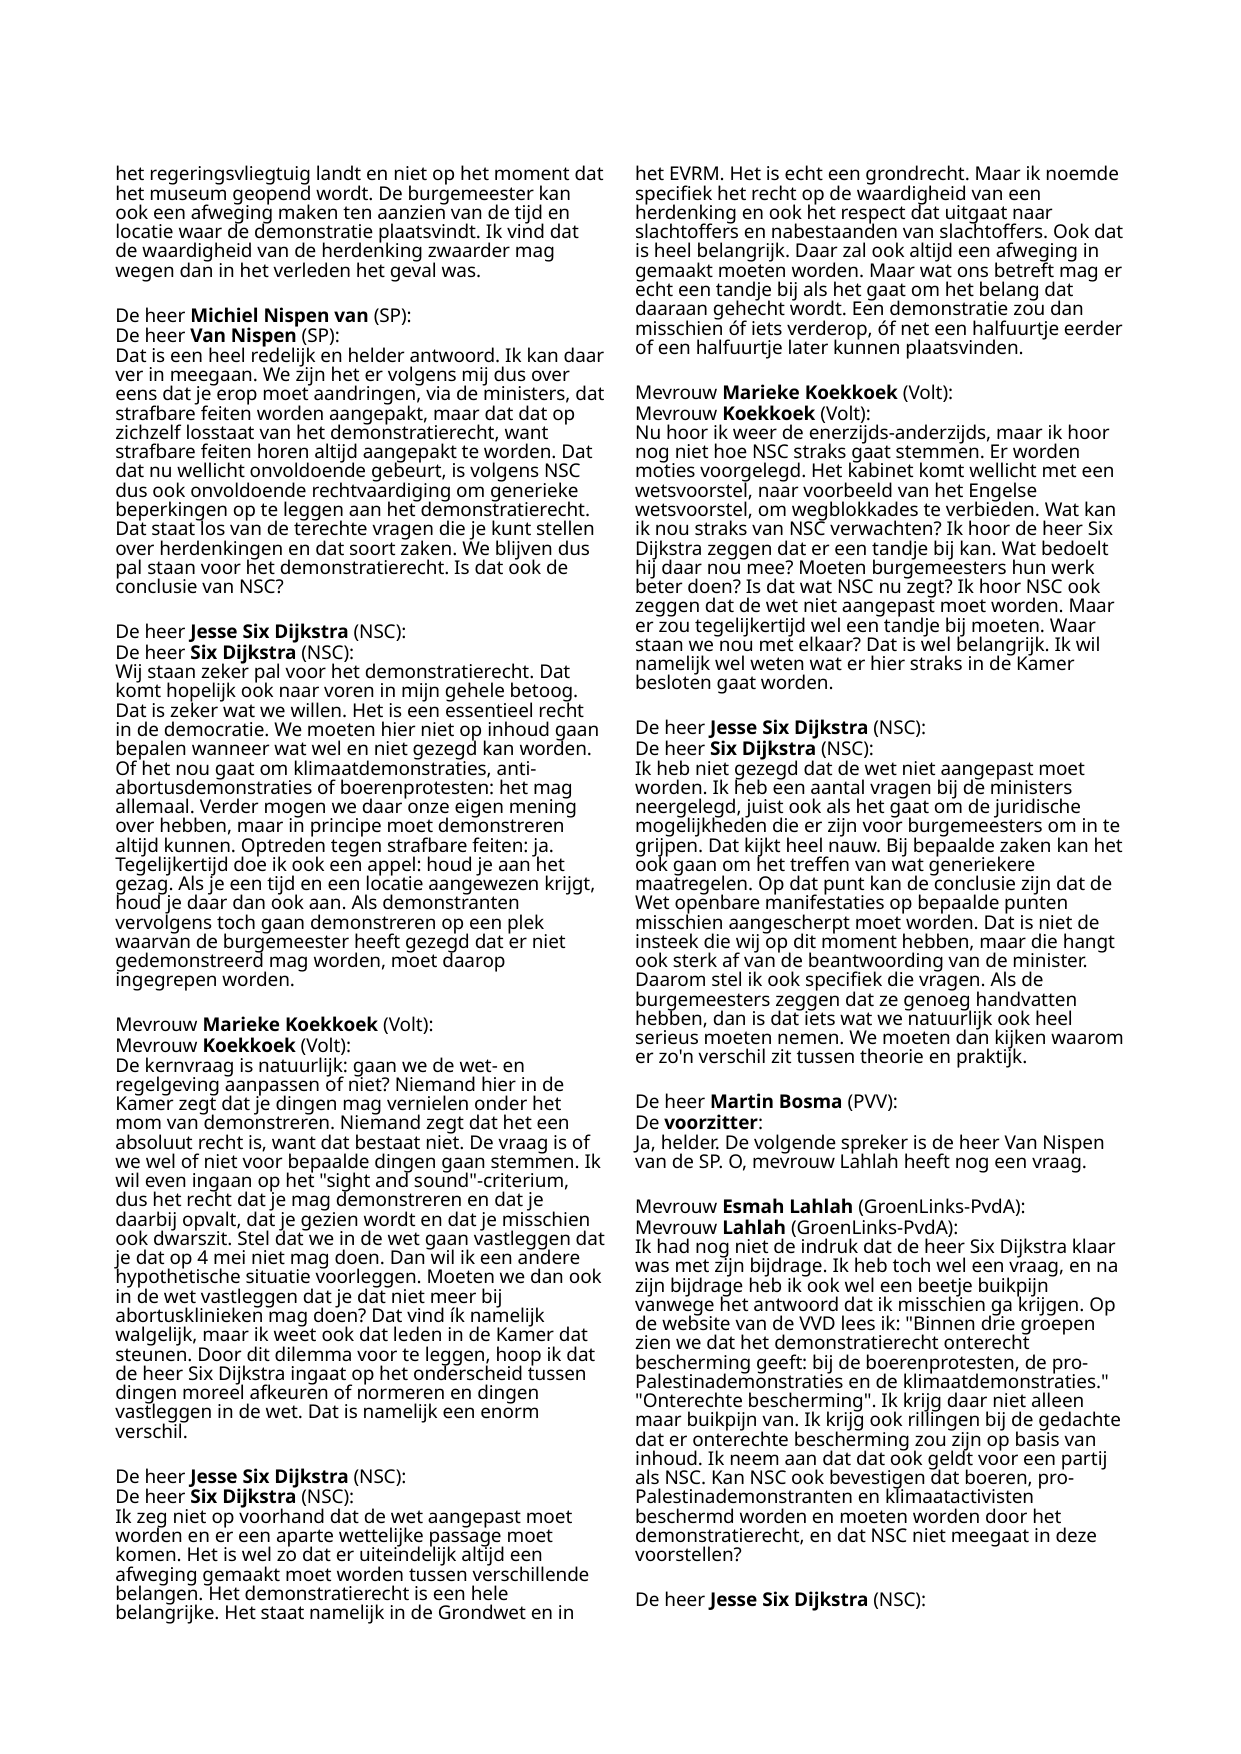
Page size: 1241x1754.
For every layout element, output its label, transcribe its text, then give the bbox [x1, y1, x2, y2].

text Mevrouw Koekkoek (Volt): [115, 1037, 605, 1057]
text De heer Six Dijkstra (NSC): [115, 1488, 605, 1508]
text Dat is een heel redelijk en helder antwoord. Ik kan daar ver in meegaan. We zijn het er volgens mij dus over eens dat je erop moet aandringen, via de ministers, dat strafbare feiten worden aangepakt, maar dat dat op zichzelf losstaat van het demonstratierecht, want strafbare feiten horen altijd aangepakt te worden. Dat dat nu wellicht onvoldoende gebeurt, is volgens NSC dus ook onvoldoende rechtvaardiging om generieke beperkingen op te leggen aan het demonstratierecht. Dat staat los van de terechte vragen die je kunt stellen over herdenkingen en dat soort zaken. We blijven dus pal staan voor het demonstratierecht. Is dat ook de conclusie van NSC? [115, 347, 605, 597]
text De heer Jesse Six Dijkstra (NSC): [635, 1586, 1125, 1612]
text het regeringsvliegtuig landt en niet op het moment dat het museum geopend wordt. De burgemeester kan ook een afweging maken ten aanzien van de tijd en locatie waar de demonstratie plaatsvindt. Ik vind dat de waardigheid van de herdenking zwaarder mag wegen dan in het verleden het geval was. [115, 165, 605, 281]
text De heer Van Nispen (SP): [115, 327, 605, 347]
text Ik zeg niet op voorhand dat de wet aangepast moet worden en er een aparte wettelijke passage moet komen. Het is wel zo dat er uiteindelijk altijd een afweging gemaakt moet worden tussen verschillende belangen. Het demonstratierecht is een hele belangrijke. Het staat namelijk in de Grondwet en in [115, 1508, 605, 1623]
text Mevrouw Lahlah (GroenLinks-PvdA): [635, 1219, 1125, 1238]
text De heer Jesse Six Dijkstra (NSC): [635, 714, 1125, 740]
text Ja, helder. De volgende spreker is de heer Van Nispen van de SP. O, mevrouw Lahlah heeft nog een vraag. [635, 1134, 1125, 1172]
text De heer Six Dijkstra (NSC): [115, 644, 605, 663]
text Ik had nog niet de indruk dat de heer Six Dijkstra klaar was met zijn bijdrage. Ik heb toch wel een vraag, en na zijn bijdrage heb ik ook wel een beetje buikpijn vanwege het antwoord dat ik misschien ga krijgen. Op de website van de VVD lees ik: "Binnen drie groepen zien we dat het demonstratierecht onterecht bescherming geeft: bij de boerenprotesten, de pro-Palestinademonstraties en de klimaatdemonstraties." "Onterechte bescherming". Ik krijg daar niet alleen maar buikpijn van. Ik krijg ook rillingen bij de gedachte dat er onterechte bescherming zou zijn op basis van inhoud. Ik neem aan dat dat ook geldt voor een partij als NSC. Kan NSC ook bevestigen dat boeren, pro-Palestinademonstranten en klimaatactivisten beschermd worden en moeten worden door het demonstratierecht, en dat NSC niet meegaat in deze voorstellen? [635, 1238, 1125, 1566]
text Mevrouw Marieke Koekkoek (Volt): [635, 379, 1125, 404]
text De heer Martin Bosma (PVV): [635, 1089, 1125, 1114]
text De kernvraag is natuurlijk: gaan we de wet- en regelgeving aanpassen of niet? Niemand hier in de Kamer zegt dat je dingen mag vernielen onder het mom van demonstreren. Niemand zegt dat het een absoluut recht is, want dat bestaat niet. De vraag is of we wel of niet voor bepaalde dingen gaan stemmen. Ik wil even ingaan op het "sight and sound"-criterium, dus het recht dat je mag demonstreren en dat je daarbij opvalt, dat je gezien wordt en dat je misschien ook dwarszit. Stel dat we in de wet gaan vastleggen dat je dat op 4 mei niet mag doen. Dan wil ik een andere hypothetische situatie voorleggen. Moeten we dan ook in de wet vastleggen dat je dat niet meer bij abortusklinieken mag doen? Dat vind ík namelijk walgelijk, maar ik weet ook dat leden in de Kamer dat steunen. Door dit dilemma voor te leggen, hoop ik dat de heer Six Dijkstra ingaat op het onderscheid tussen dingen moreel afkeuren of normeren en dingen vastleggen in de wet. Dat is namelijk een enorm verschil. [115, 1057, 605, 1442]
text Mevrouw Marieke Koekkoek (Volt): [115, 1012, 605, 1037]
text De heer Michiel Nispen van (SP): [115, 302, 605, 327]
text De heer Jesse Six Dijkstra (NSC): [115, 1463, 605, 1488]
text De voorzitter: [635, 1114, 1125, 1134]
text De heer Jesse Six Dijkstra (NSC): [115, 618, 605, 644]
text Mevrouw Esmah Lahlah (GroenLinks-PvdA): [635, 1193, 1125, 1219]
text De heer Six Dijkstra (NSC): [635, 740, 1125, 759]
text Wij staan zeker pal voor het demonstratierecht. Dat komt hopelijk ook naar voren in mijn gehele betoog. Dat is zeker wat we willen. Het is een essentieel recht in de democratie. We moeten hier niet op inhoud gaan bepalen wanneer wat wel en niet gezegd kan worden. Of het nou gaat om klimaatdemonstraties, anti-abortusdemonstraties of boerenprotesten: het mag allemaal. Verder mogen we daar onze eigen mening over hebben, maar in principe moet demonstreren altijd kunnen. Optreden tegen strafbare feiten: ja. Tegelijkertijd doe ik ook een appel: houd je aan het gezag. Als je een tijd en een locatie aangewezen krijgt, houd je daar dan ook aan. Als demonstranten vervolgens toch gaan demonstreren op een plek waarvan de burgemeester heeft gezegd dat er niet gedemonstreerd mag worden, moet daarop ingegrepen worden. [115, 663, 605, 991]
text het EVRM. Het is echt een grondrecht. Maar ik noemde specifiek het recht op de waardigheid van een herdenking en ook het respect dat uitgaat naar slachtoffers en nabestaanden van slachtoffers. Ook dat is heel belangrijk. Daar zal ook altijd een afweging in gemaakt moeten worden. Maar wat ons betreft mag er echt een tandje bij als het gaat om het belang dat daaraan gehecht wordt. Een demonstratie zou dan misschien óf iets verderop, óf net een halfuurtje eerder of een halfuurtje later kunnen plaatsvinden. [635, 165, 1125, 358]
text Ik heb niet gezegd dat de wet niet aangepast moet worden. Ik heb een aantal vragen bij de ministers neergelegd, juist ook als het gaat om de juridische mogelijkheden die er zijn voor burgemeesters om in te grijpen. Dat kijkt heel nauw. Bij bepaalde zaken kan het ook gaan om het treffen van wat generiekere maatregelen. Op dat punt kan de conclusie zijn dat de Wet openbare manifestaties op bepaalde punten misschien aangescherpt moet worden. Dat is niet de insteek die wij op dit moment hebben, maar die hangt ook sterk af van de beantwoording van de minister. Daarom stel ik ook specifiek die vragen. Als de burgemeesters zeggen dat ze genoeg handvatten hebben, dan is dat iets wat we natuurlijk ook heel serieus moeten nemen. We moeten dan kijken waarom er zo'n verschil zit tussen theorie en praktijk. [635, 759, 1125, 1068]
text Mevrouw Koekkoek (Volt): [635, 404, 1125, 424]
text Nu hoor ik weer de enerzijds-anderzijds, maar ik hoor nog niet hoe NSC straks gaat stemmen. Er worden moties voorgelegd. Het kabinet komt wellicht met een wetsvoorstel, naar voorbeeld van het Engelse wetsvoorstel, om wegblokkades te verbieden. Wat kan ik nou straks van NSC verwachten? Ik hoor de heer Six Dijkstra zeggen dat er een tandje bij kan. Wat bedoelt hij daar nou mee? Moeten burgemeesters hun werk beter doen? Is dat wat NSC nu zegt? Ik hoor NSC ook zeggen dat de wet niet aangepast moet worden. Maar er zou tegelijkertijd wel een tandje bij moeten. Waar staan we nou met elkaar? Dat is wel belangrijk. Ik wil namelijk wel weten wat er hier straks in de Kamer besloten gaat worden. [635, 424, 1125, 694]
